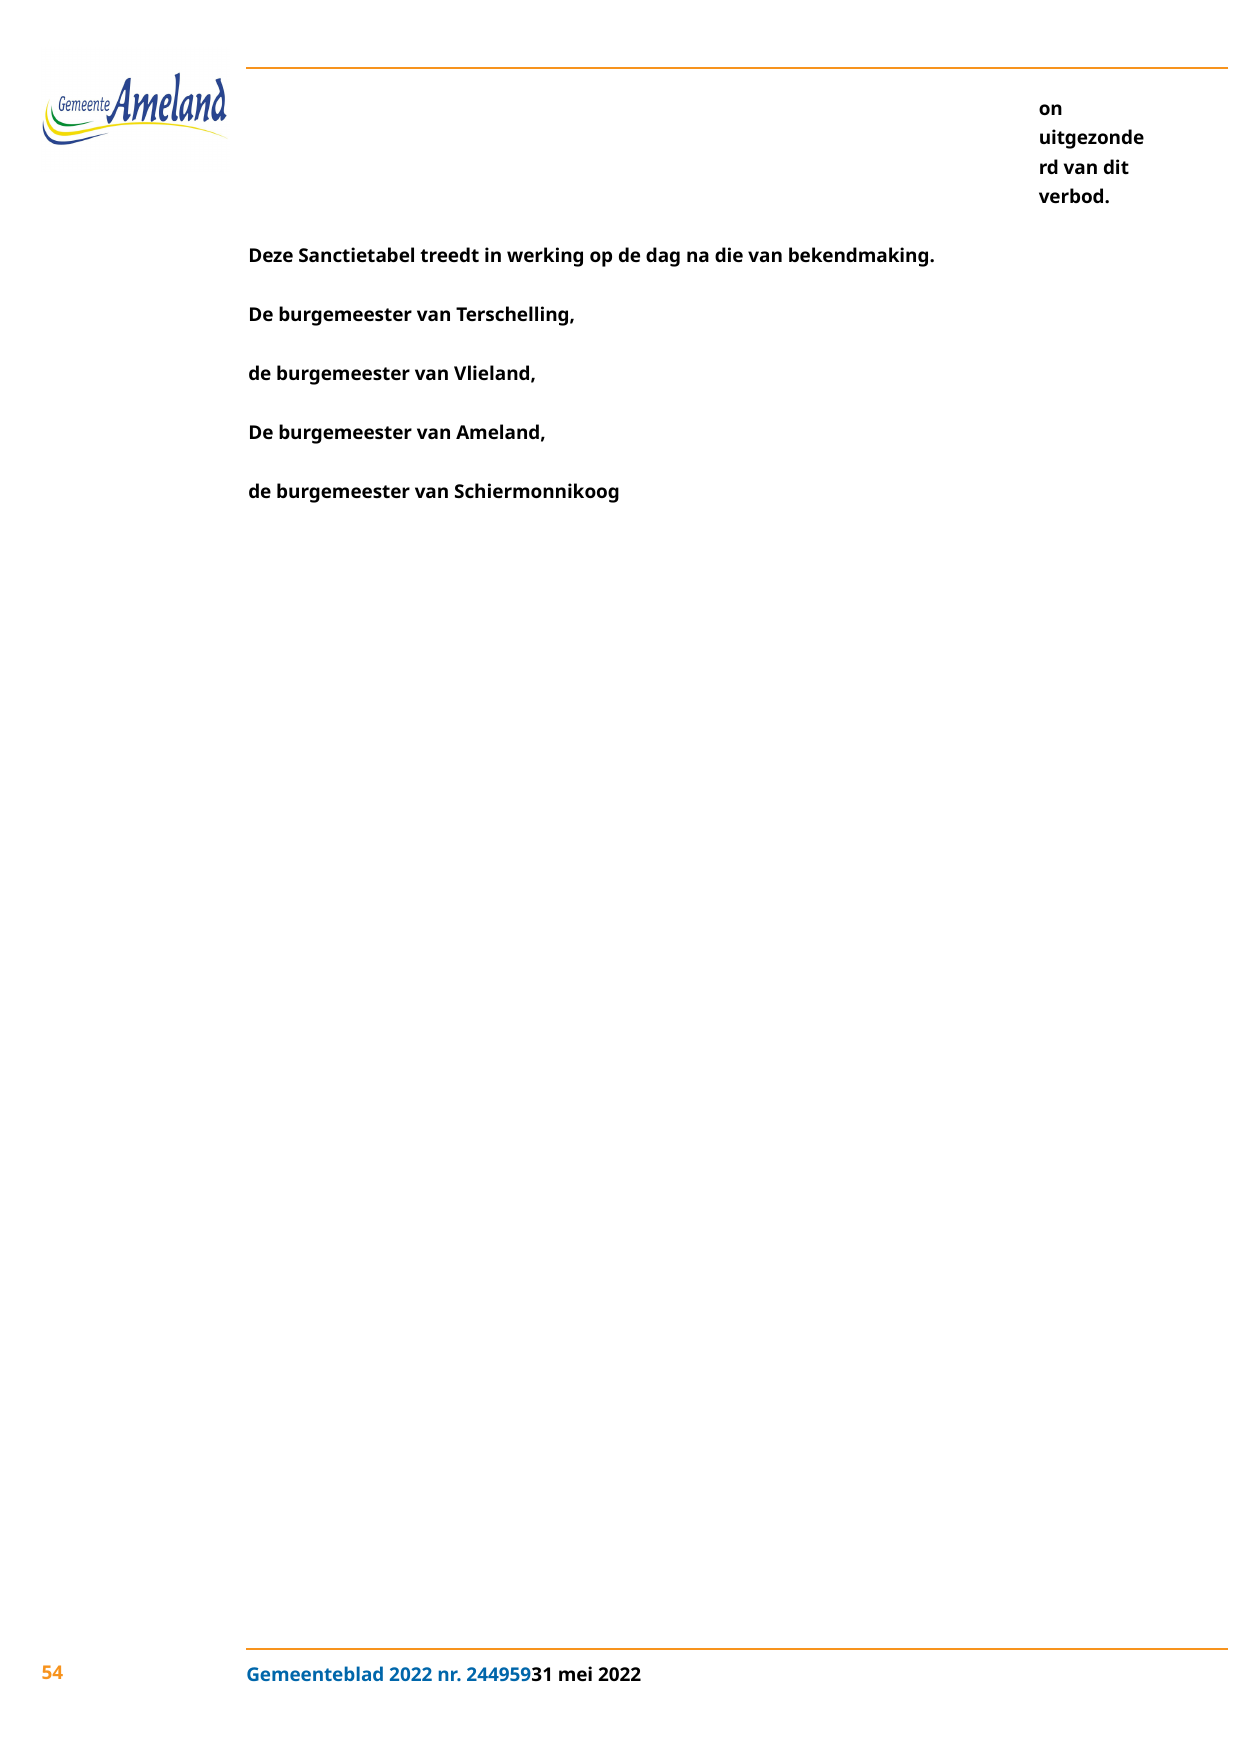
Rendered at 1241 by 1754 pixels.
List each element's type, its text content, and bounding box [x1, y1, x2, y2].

picture [41, 47, 231, 172]
text De burgemeester van Terschelling, [248, 301, 1152, 327]
table_cell [248, 95, 361, 209]
text de burgemeester van Schiermonnikoog [248, 479, 1152, 504]
table_cell on uitgezonderd van dit verbod. [1039, 95, 1152, 209]
table_cell [587, 95, 700, 209]
table_cell [813, 95, 926, 209]
table_cell [926, 95, 1038, 209]
table_cell [474, 95, 587, 209]
text De burgemeester van Ameland, [248, 419, 1152, 445]
text de burgemeester van Vlieland, [248, 360, 1152, 386]
table_cell [700, 95, 813, 209]
text Deze Sanctietabel treedt in werking op de dag na die van bekendmaking. [248, 242, 1152, 268]
table_cell [361, 95, 474, 209]
